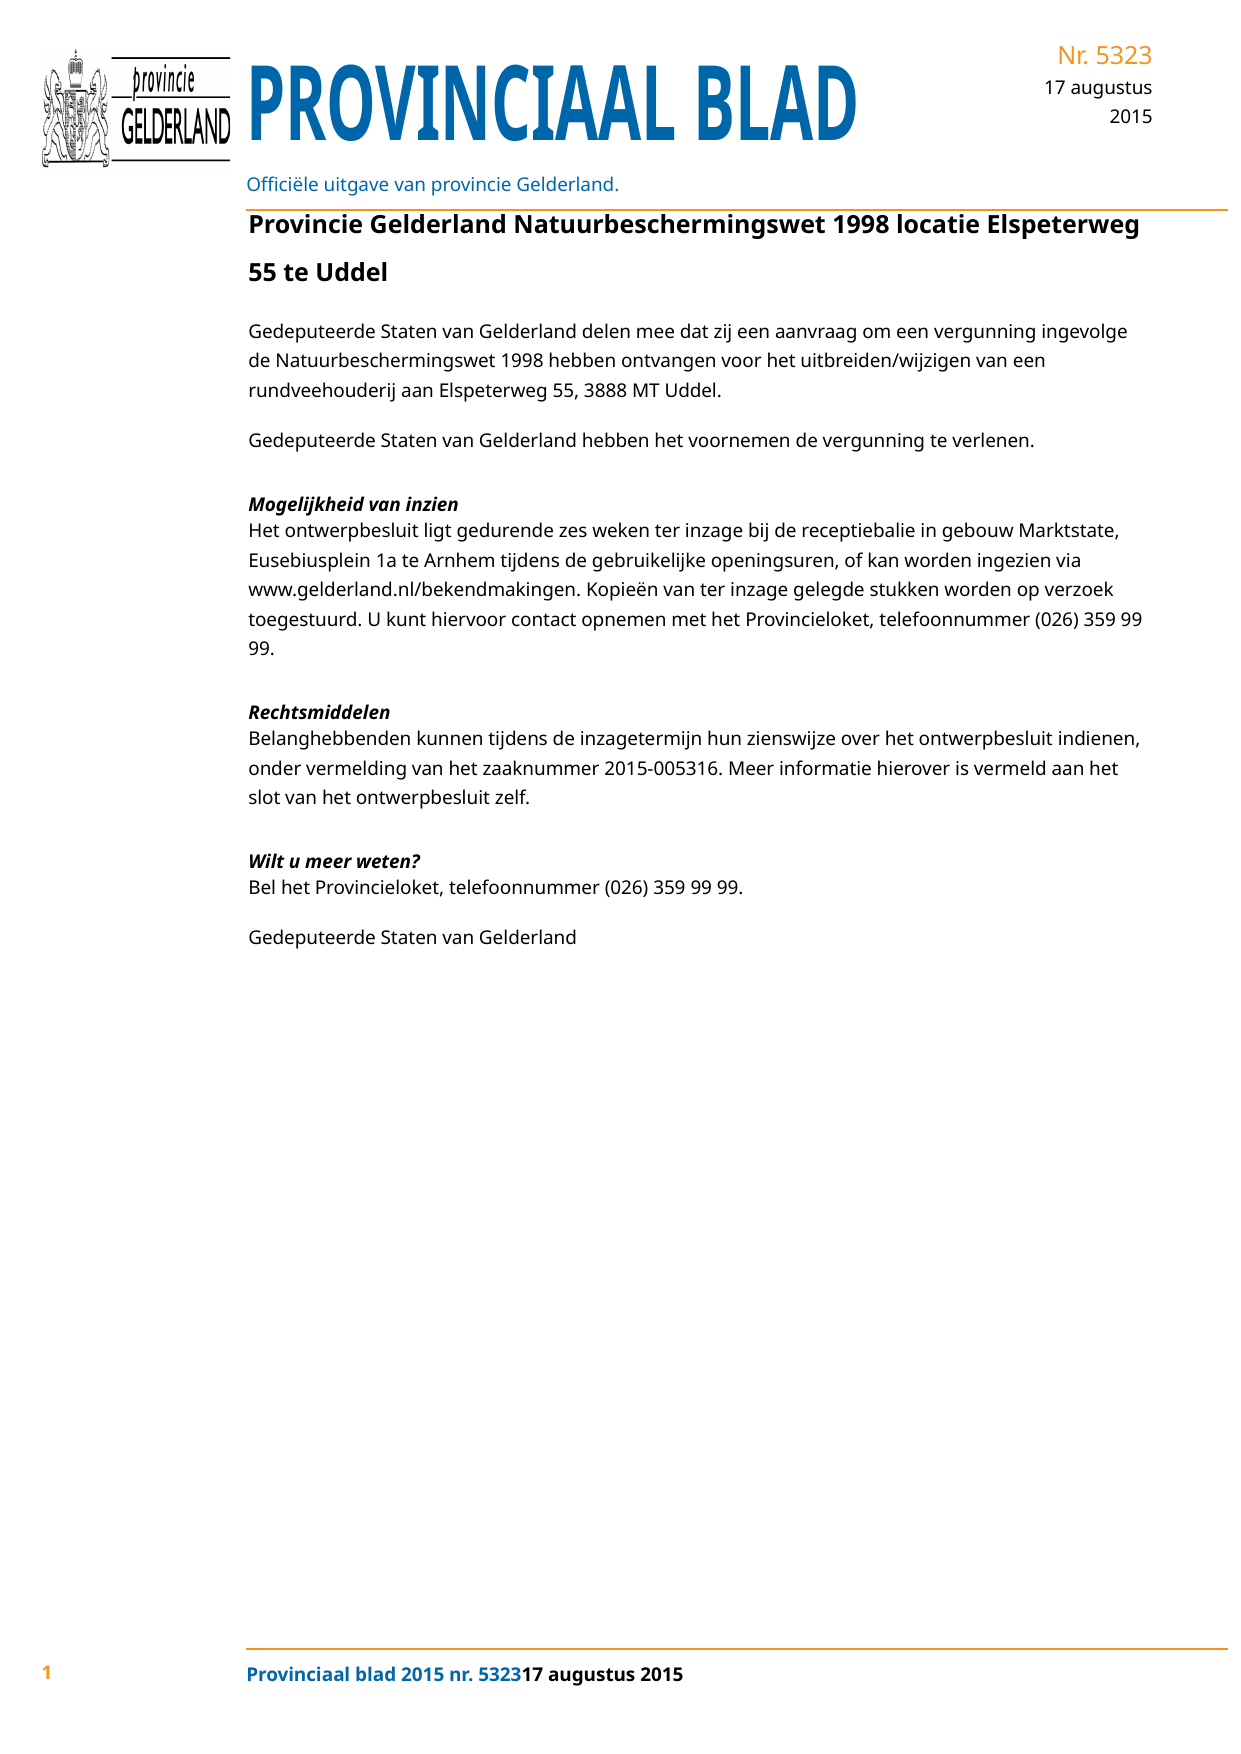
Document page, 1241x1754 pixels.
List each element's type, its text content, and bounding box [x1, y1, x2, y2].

text Het ontwerpbesluit ligt gedurende zes weken ter inzage bij de receptiebalie in gebouw Marktstate, Eusebiusplein 1a te Arnhem tijdens de gebruikelijke openingsuren, of kan worden ingezien via www.gelderland.nl/bekendmakingen. Kopieën van ter inzage gelegde stukken worden op verzoek toegestuurd. U kunt hiervoor contact opnemen met het Provincieloket, telefoonnummer (026) 359 99 99. [248, 517, 1152, 661]
text Belanghebbenden kunnen tijdens de inzagetermijn hun zienswijze over het ontwerpbesluit indienen, onder vermelding van het zaaknummer 2015-005316. Meer informatie hierover is vermeld aan het slot van het ontwerpbesluit zelf. [248, 725, 1152, 810]
text Bel het Provincieloket, telefoonnummer (026) 359 99 99. [248, 874, 1152, 900]
text Gedeputeerde Staten van Gelderland [248, 924, 1152, 950]
text Wilt u meer weten? [248, 848, 1152, 874]
text Gedeputeerde Staten van Gelderland delen mee dat zij een aanvraag om een vergunning ingevolge de Natuurbeschermingswet 1998 hebben ontvangen voor het uitbreiden/wijzigen van een rundveehouderij aan Elspeterweg 55, 3888 MT Uddel. [248, 318, 1152, 403]
picture [41, 47, 231, 172]
text Provincie Gelderland Natuurbeschermingswet 1998 locatie Elspeterweg 55 te Uddel [248, 211, 1152, 288]
text Mogelijkheid van inzien [248, 491, 1152, 517]
text Gedeputeerde Staten van Gelderland hebben het voornemen de vergunning te verlenen. [248, 427, 1152, 453]
text Rechtsmiddelen [248, 699, 1152, 725]
